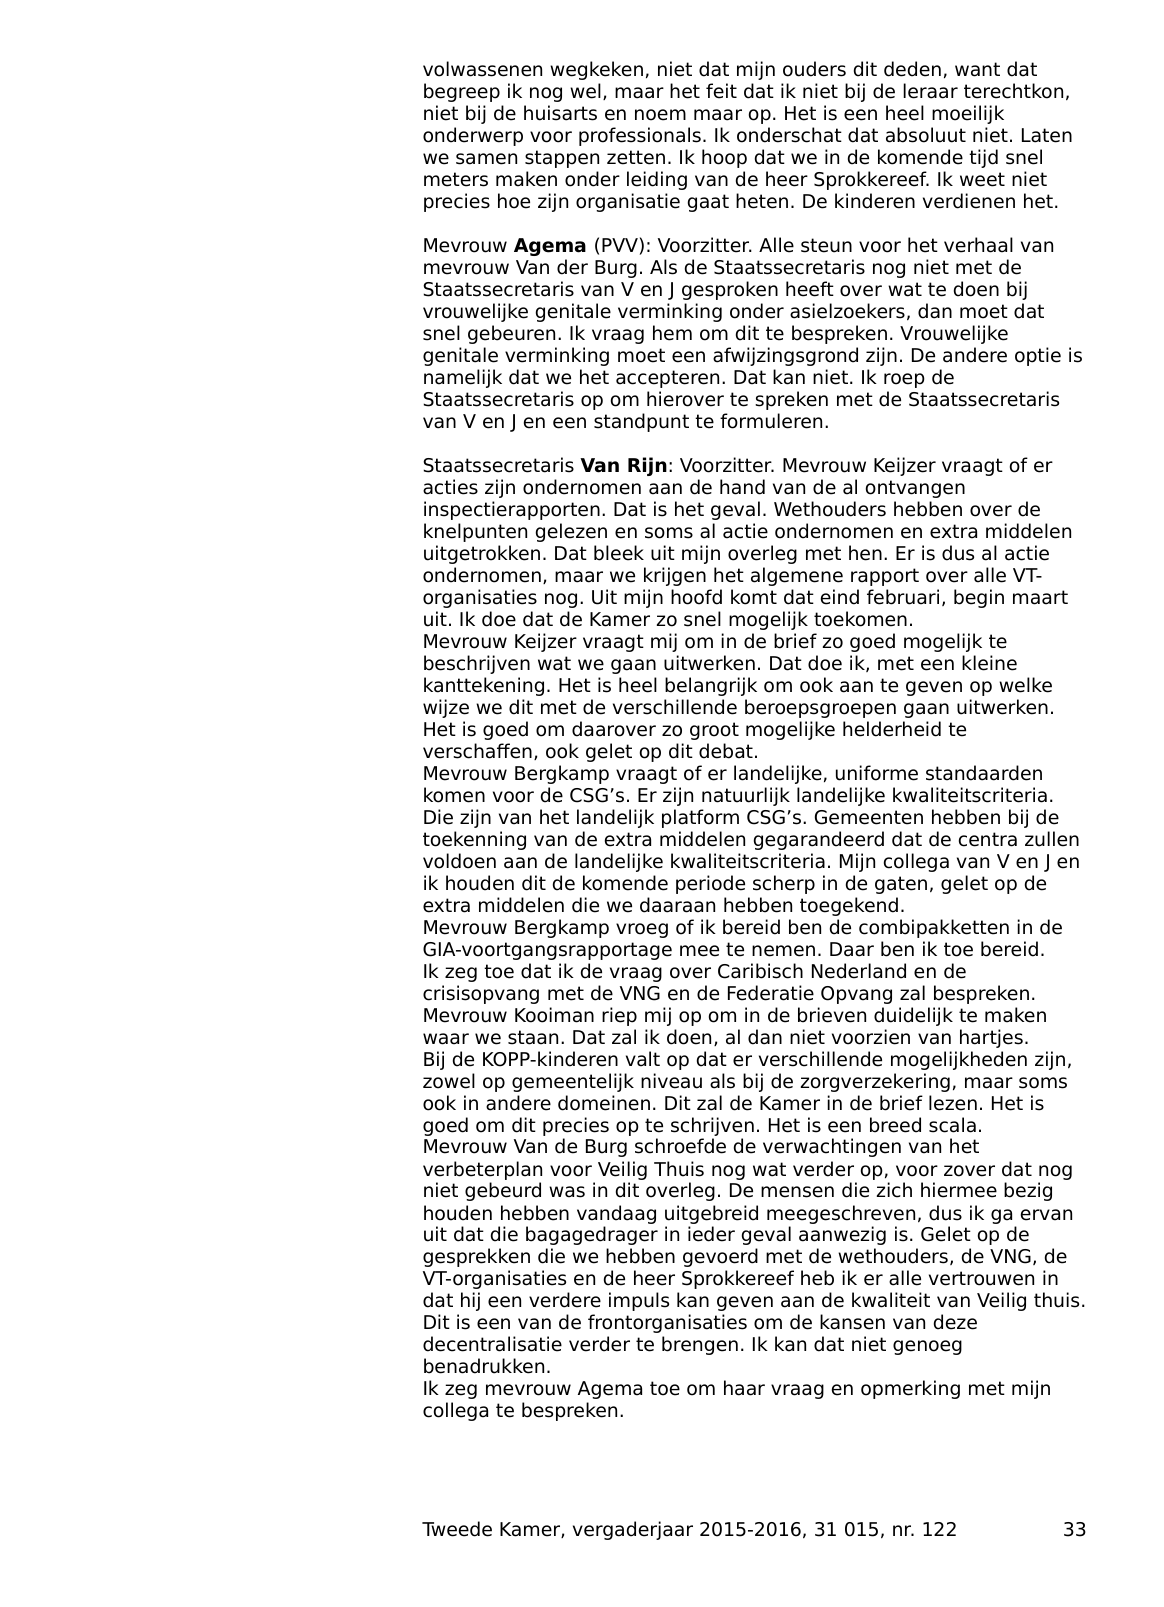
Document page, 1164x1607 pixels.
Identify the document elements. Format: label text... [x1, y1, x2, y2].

text Mevrouw Keijzer vraagt mij om in de brief zo goed mogelijk te beschrijven wat we gaan uitwerken. Dat doe ik, met een kleine kanttekening. Het is heel belangrijk om ook aan te geven op welke wijze we dit met de verschillende beroepsgroepen gaan uitwerken. Het is goed om daarover zo groot mogelijke helderheid te verschaffen, ook gelet op dit debat. [422, 631, 1087, 763]
text Mevrouw Bergkamp vraagt of er landelijke, uniforme standaarden komen voor de CSG’s. Er zijn natuurlijk landelijke kwaliteitscriteria. Die zijn van het landelijk platform CSG’s. Gemeenten hebben bij de toekenning van de extra middelen gegarandeerd dat de centra zullen voldoen aan de landelijke kwaliteitscriteria. Mijn collega van V en J en ik houden dit de komende periode scherp in de gaten, gelet op de extra middelen die we daaraan hebben toegekend. [422, 763, 1087, 917]
text Mevrouw Van de Burg schroefde de verwachtingen van het verbeterplan voor Veilig Thuis nog wat verder op, voor zover dat nog niet gebeurd was in dit overleg. De mensen die zich hiermee bezig houden hebben vandaag uitgebreid meegeschreven, dus ik ga ervan uit dat die bagagedrager in ieder geval aanwezig is. Gelet op de gesprekken die we hebben gevoerd met de wethouders, de VNG, de VT-organisaties en de heer Sprokkereef heb ik er alle vertrouwen in dat hij een verdere impuls kan geven aan de kwaliteit van Veilig thuis. Dit is een van de frontorganisaties om de kansen van deze decentralisatie verder te brengen. Ik kan dat niet genoeg benadrukken. [422, 1136, 1087, 1378]
text Ik zeg toe dat ik de vraag over Caribisch Nederland en de crisisopvang met de VNG en de Federatie Opvang zal bespreken. [422, 961, 1087, 1004]
text volwassenen wegkeken, niet dat mijn ouders dit deden, want dat begreep ik nog wel, maar het feit dat ik niet bij de leraar terechtkon, niet bij de huisarts en noem maar op. Het is een heel moeilijk onderwerp voor professionals. Ik onderschat dat absoluut niet. Laten we samen stappen zetten. Ik hoop dat we in de komende tijd snel meters maken onder leiding van de heer Sprokkereef. Ik weet niet precies hoe zijn organisatie gaat heten. De kinderen verdienen het. [422, 59, 1087, 213]
text Staatssecretaris Van Rijn: Voorzitter. Mevrouw Keijzer vraagt of er acties zijn ondernomen aan de hand van de al ontvangen inspectierapporten. Dat is het geval. Wethouders hebben over de knelpunten gelezen en soms al actie ondernomen en extra middelen uitgetrokken. Dat bleek uit mijn overleg met hen. Er is dus al actie ondernomen, maar we krijgen het algemene rapport over alle VT-organisaties nog. Uit mijn hoofd komt dat eind februari, begin maart uit. Ik doe dat de Kamer zo snel mogelijk toekomen. [422, 455, 1087, 631]
text Mevrouw Agema (PVV): Voorzitter. Alle steun voor het verhaal van mevrouw Van der Burg. Als de Staatssecretaris nog niet met de Staatssecretaris van V en J gesproken heeft over wat te doen bij vrouwelijke genitale verminking onder asielzoekers, dan moet dat snel gebeuren. Ik vraag hem om dit te bespreken. Vrouwelijke genitale verminking moet een afwijzingsgrond zijn. De andere optie is namelijk dat we het accepteren. Dat kan niet. Ik roep de Staatssecretaris op om hierover te spreken met de Staatssecretaris van V en J en een standpunt te formuleren. [422, 235, 1087, 433]
text Ik zeg mevrouw Agema toe om haar vraag en opmerking met mijn collega te bespreken. [422, 1378, 1087, 1422]
text Mevrouw Kooiman riep mij op om in de brieven duidelijk te maken waar we staan. Dat zal ik doen, al dan niet voorzien van hartjes. [422, 1004, 1087, 1048]
text Bij de KOPP-kinderen valt op dat er verschillende mogelijkheden zijn, zowel op gemeentelijk niveau als bij de zorgverzekering, maar soms ook in andere domeinen. Dit zal de Kamer in de brief lezen. Het is goed om dit precies op te schrijven. Het is een breed scala. [422, 1048, 1087, 1136]
text Mevrouw Bergkamp vroeg of ik bereid ben de combipakketten in de GIA-voortgangsrapportage mee te nemen. Daar ben ik toe bereid. [422, 917, 1087, 961]
